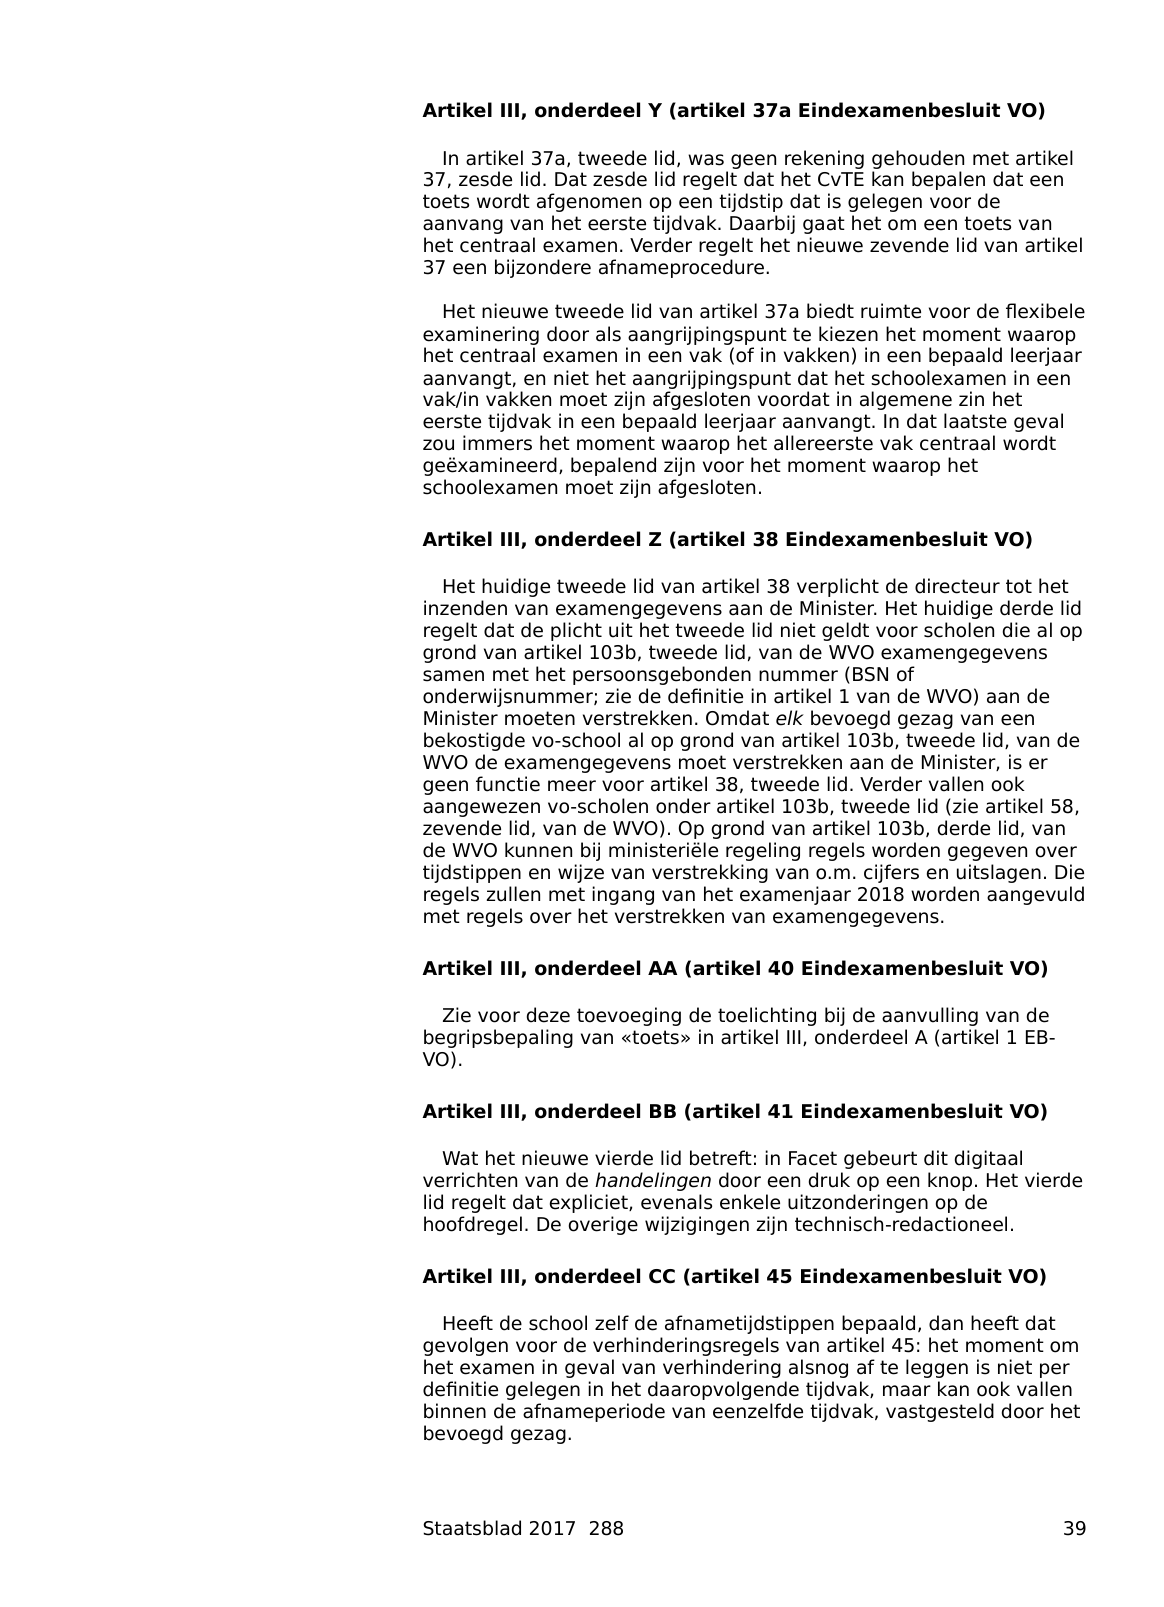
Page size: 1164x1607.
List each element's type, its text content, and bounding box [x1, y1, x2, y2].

text Zie voor deze toevoeging de toelichting bij de aanvulling van de begripsbepaling van «toets» in artikel III, onderdeel A (artikel 1 EB-VO). [422, 1005, 1087, 1071]
text Het nieuwe tweede lid van artikel 37a biedt ruimte voor de flexibele examinering door als aangrijpingspunt te kiezen het moment waarop het centraal examen in een vak (of in vakken) in een bepaald leerjaar aanvangt, en niet het aangrijpingspunt dat het schoolexamen in een vak/in vakken moet zijn afgesloten voordat in algemene zin het eerste tijdvak in een bepaald leerjaar aanvangt. In dat laatste geval zou immers het moment waarop het allereerste vak centraal wordt geëxamineerd, bepalend zijn voor het moment waarop het schoolexamen moet zijn afgesloten. [422, 301, 1087, 499]
text Wat het nieuwe vierde lid betreft: in Facet gebeurt dit digitaal verrichten van de handelingen door een druk op een knop. Het vierde lid regelt dat expliciet, evenals enkele uitzonderingen op de hoofdregel. De overige wijzigingen zijn technisch-redactioneel. [422, 1148, 1087, 1236]
subtitle Artikel III, onderdeel BB (artikel 41 Eindexamenbesluit VO) [422, 1101, 1087, 1123]
subtitle Artikel III, onderdeel CC (artikel 45 Eindexamenbesluit VO) [422, 1266, 1087, 1288]
subtitle Artikel III, onderdeel Y (artikel 37a Eindexamenbesluit VO) [422, 100, 1087, 122]
text Heeft de school zelf de afnametijdstippen bepaald, dan heeft dat gevolgen voor de verhinderingsregels van artikel 45: het moment om het examen in geval van verhindering alsnog af te leggen is niet per definitie gelegen in het daaropvolgende tijdvak, maar kan ook vallen binnen de afnameperiode van eenzelfde tijdvak, vastgesteld door het bevoegd gezag. [422, 1313, 1087, 1444]
subtitle Artikel III, onderdeel AA (artikel 40 Eindexamenbesluit VO) [422, 958, 1087, 980]
subtitle Artikel III, onderdeel Z (artikel 38 Eindexamenbesluit VO) [422, 529, 1087, 551]
text Het huidige tweede lid van artikel 38 verplicht de directeur tot het inzenden van examengegevens aan de Minister. Het huidige derde lid regelt dat de plicht uit het tweede lid niet geldt voor scholen die al op grond van artikel 103b, tweede lid, van de WVO examengegevens samen met het persoonsgebonden nummer (BSN of onderwijsnummer; zie de definitie in artikel 1 van de WVO) aan de Minister moeten verstrekken. Omdat elk bevoegd gezag van een bekostigde vo-school al op grond van artikel 103b, tweede lid, van de WVO de examengegevens moet verstrekken aan de Minister, is er geen functie meer voor artikel 38, tweede lid. Verder vallen ook aangewezen vo-scholen onder artikel 103b, tweede lid (zie artikel 58, zevende lid, van de WVO). Op grond van artikel 103b, derde lid, van de WVO kunnen bij ministeriële regeling regels worden gegeven over tijdstippen en wijze van verstrekking van o.m. cijfers en uitslagen. Die regels zullen met ingang van het examenjaar 2018 worden aangevuld met regels over het verstrekken van examengegevens. [422, 576, 1087, 928]
text In artikel 37a, tweede lid, was geen rekening gehouden met artikel 37, zesde lid. Dat zesde lid regelt dat het CvTE kan bepalen dat een toets wordt afgenomen op een tijdstip dat is gelegen voor de aanvang van het eerste tijdvak. Daarbij gaat het om een toets van het centraal examen. Verder regelt het nieuwe zevende lid van artikel 37 een bijzondere afnameprocedure. [422, 147, 1087, 279]
